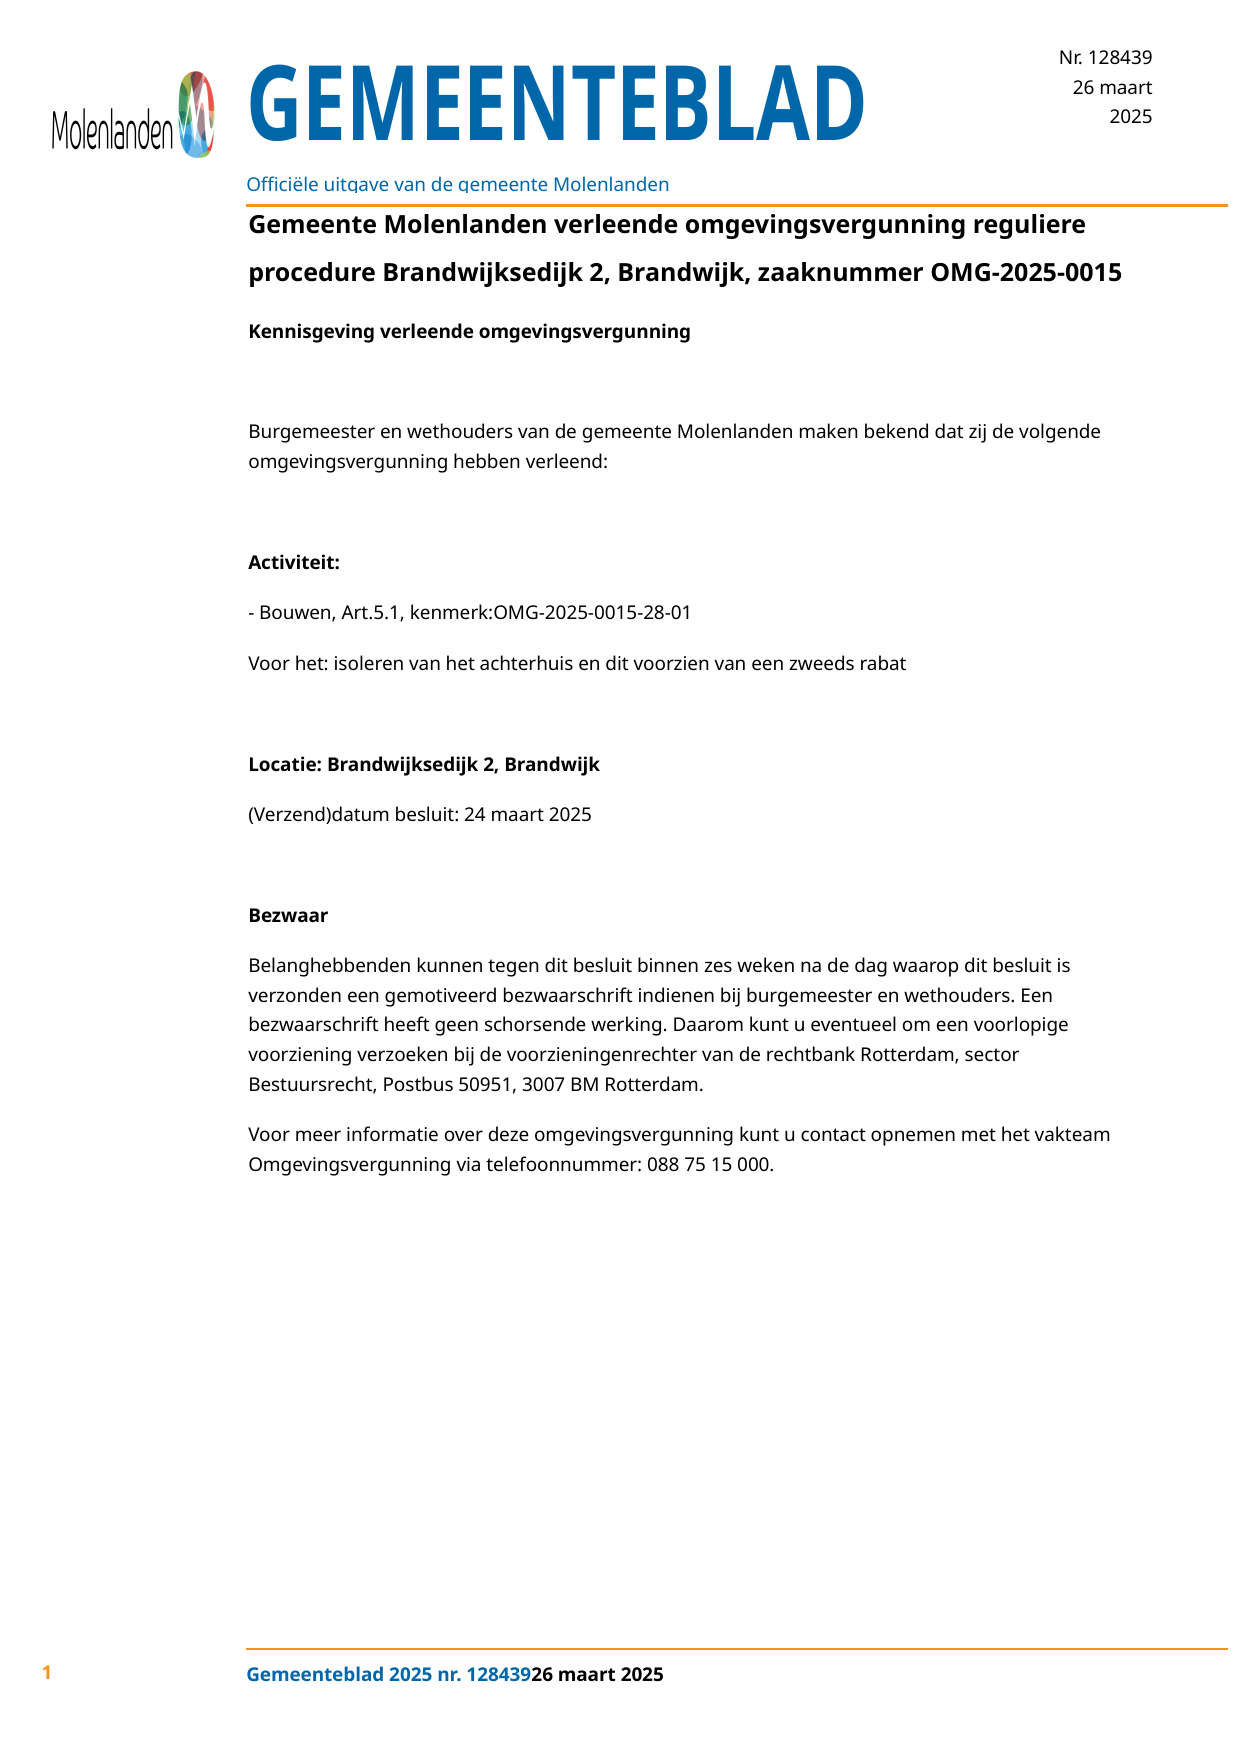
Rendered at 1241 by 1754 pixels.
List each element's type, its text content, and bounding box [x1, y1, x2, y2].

text Activiteit: [248, 549, 1152, 575]
text Voor het: isoleren van het achterhuis en dit voorzien van een zweeds rabat [248, 650, 1152, 676]
text Locatie: Brandwijksedijk 2, Brandwijk [248, 751, 1152, 777]
picture [41, 47, 231, 172]
text Kennisgeving verleende omgevingsvergunning [248, 318, 1152, 344]
text Belanghebbenden kunnen tegen dit besluit binnen zes weken na de dag waarop dit besluit is verzonden een gemotiveerd bezwaarschrift indienen bij burgemeester en wethouders. Een bezwaarschrift heeft geen schorsende werking. Daarom kunt u eventueel om een voorlopige voorziening verzoeken bij de voorzieningenrechter van de rechtbank Rotterdam, sector Bestuursrecht, Postbus 50951, 3007 BM Rotterdam. [248, 952, 1152, 1097]
text Gemeente Molenlanden verleende omgevingsvergunning reguliere procedure Brandwijksedijk 2, Brandwijk, zaaknummer OMG-2025-0015 [248, 207, 1152, 288]
text Burgemeester en wethouders van de gemeente Molenlanden maken bekend dat zij de volgende omgevingsvergunning hebben verleend: [248, 419, 1152, 474]
text Voor meer informatie over deze omgevingsvergunning kunt u contact opnemen met het vakteam Omgevingsvergunning via telefoonnummer: 088 75 15 000. [248, 1121, 1152, 1177]
text (Verzend)datum besluit: 24 maart 2025 [248, 801, 1152, 827]
text - Bouwen, Art.5.1, kenmerk:OMG-2025-0015-28-01 [248, 599, 1152, 625]
text Bezwaar [248, 902, 1152, 928]
